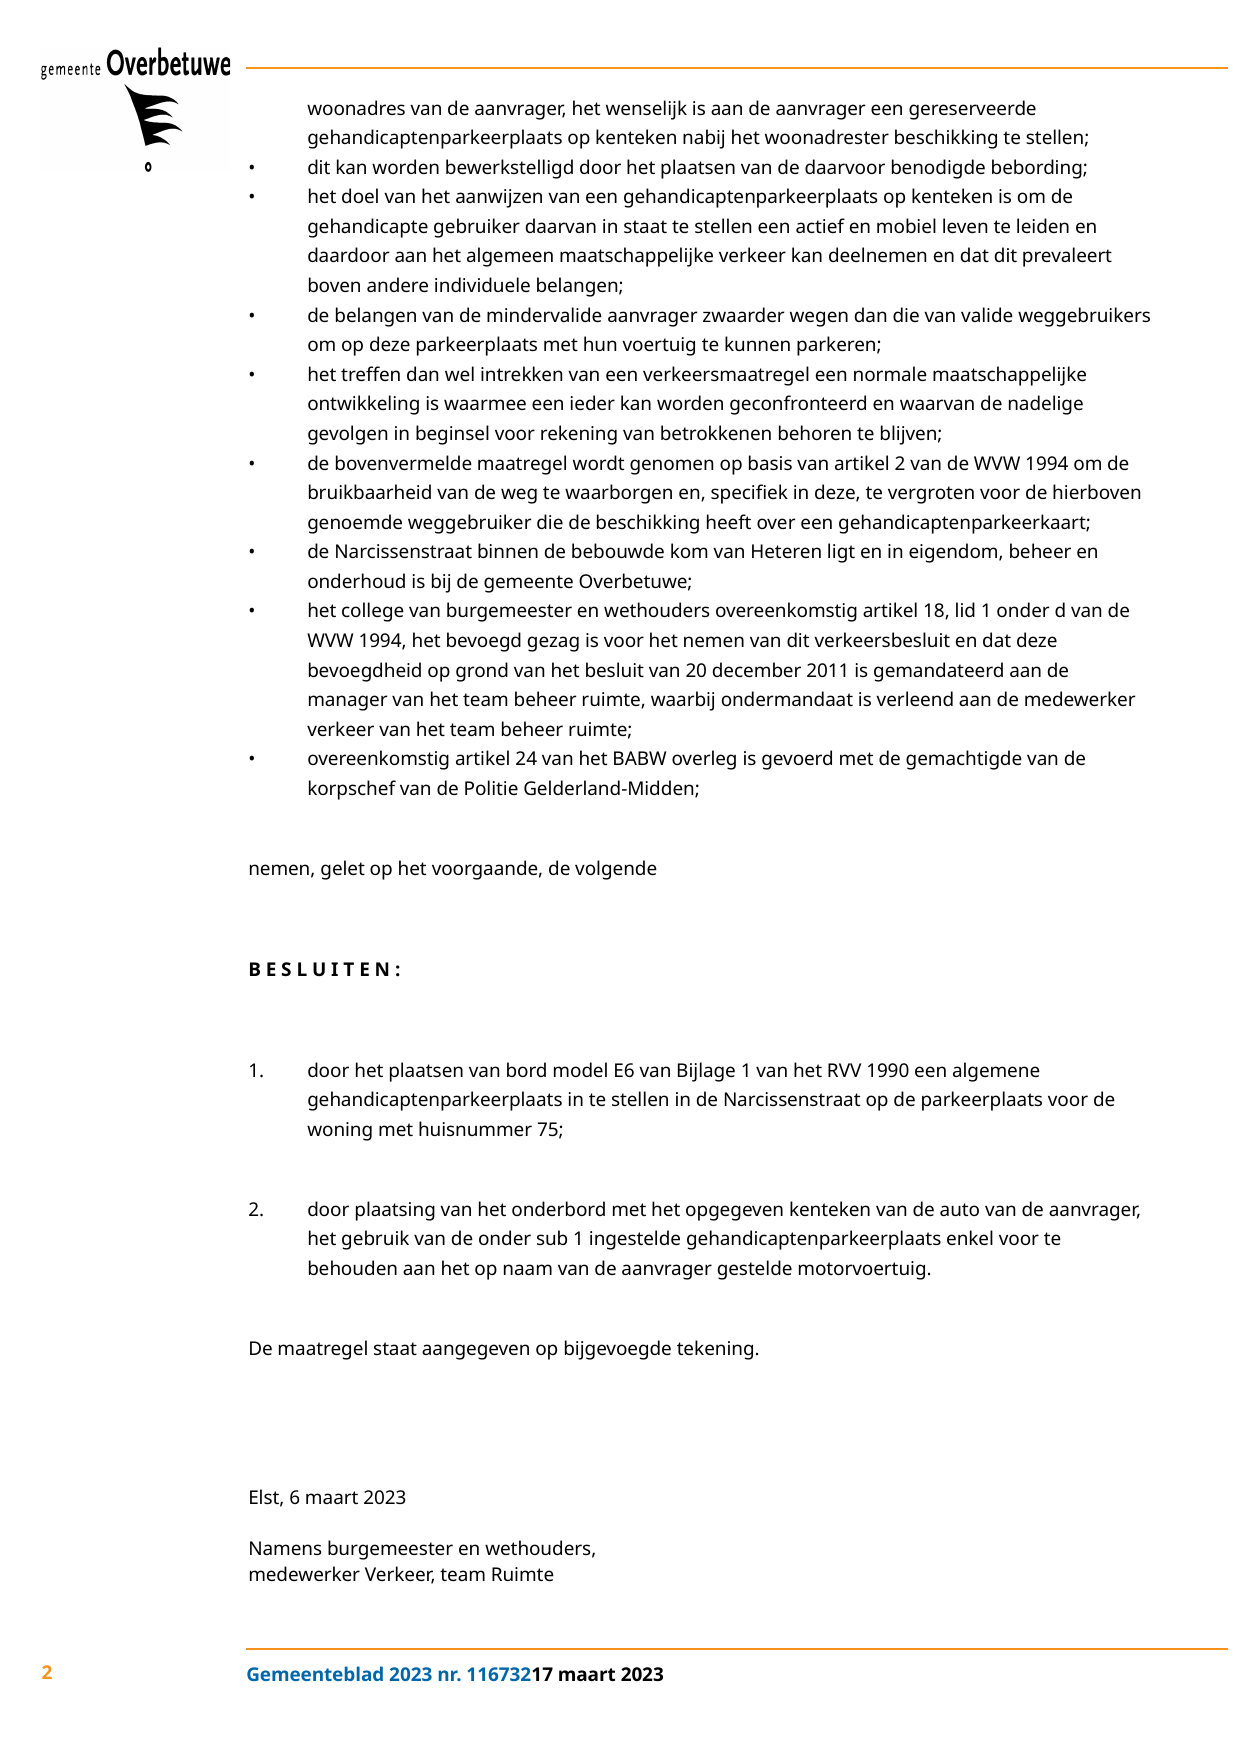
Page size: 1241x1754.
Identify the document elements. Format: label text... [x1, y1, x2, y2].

text B E S L U I T E N : [248, 956, 1152, 982]
picture [41, 47, 231, 172]
list het doel van het aanwijzen van een gehandicaptenparkeerplaats op kenteken is om de gehandicapte gebruiker daarvan in staat te stellen een actief en mobiel leven te leiden en daardoor aan het algemeen maatschappelijke verkeer kan deelnemen en dat dit prevaleert boven andere individuele belangen; [248, 183, 1152, 298]
text Elst, 6 maart 2023 [248, 1484, 1152, 1509]
list dit kan worden bewerkstelligd door het plaatsen van de daarvoor benodigde bebording; [248, 154, 1152, 180]
list door plaatsing van het onderbord met het opgegeven kenteken van de auto van de aanvrager, het gebruik van de onder sub 1 ingestelde gehandicaptenparkeerplaats enkel voor te behouden aan het op naam van de aanvrager gestelde motorvoertuig. [248, 1196, 1152, 1281]
list het treffen dan wel intrekken van een verkeersmaatregel een normale maatschappelijke ontwikkeling is waarmee een ieder kan worden geconfronteerd en waarvan de nadelige gevolgen in beginsel voor rekening van betrokkenen behoren te blijven; [248, 361, 1152, 446]
list de bovenvermelde maatregel wordt genomen op basis van artikel 2 van de WVW 1994 om de bruikbaarheid van de weg te waarborgen en, specifiek in deze, te vergroten voor de hierboven genoemde weggebruiker die de beschikking heeft over een gehandicaptenparkeerkaart; [248, 450, 1152, 535]
list overeenkomstig artikel 24 van het BABW overleg is gevoerd met de gemachtigde van de korpschef van de Politie Gelderland-Midden; [248, 746, 1152, 801]
text nemen, gelet op het voorgaande, de volgende [248, 855, 1152, 881]
list het college van burgemeester en wethouders overeenkomstig artikel 18, lid 1 onder d van de WVW 1994, het bevoegd gezag is voor het nemen van dit verkeersbesluit en dat deze bevoegdheid op grond van het besluit van 20 december 2011 is gemandateerd aan de manager van het team beheer ruimte, waarbij ondermandaat is verleend aan de medewerker verkeer van het team beheer ruimte; [248, 598, 1152, 742]
list woonadres van de aanvrager, het wenselijk is aan de aanvrager een gereserveerde gehandicaptenparkeerplaats op kenteken nabij het woonadrester beschikking te stellen; [248, 95, 1152, 150]
text medewerker Verkeer, team Ruimte [248, 1561, 1152, 1587]
list de Narcissenstraat binnen de bebouwde kom van Heteren ligt en in eigendom, beheer en onderhoud is bij de gemeente Overbetuwe; [248, 538, 1152, 594]
list de belangen van de mindervalide aanvrager zwaarder wegen dan die van valide weggebruikers om op deze parkeerplaats met hun voertuig te kunnen parkeren; [248, 302, 1152, 357]
list door het plaatsen van bord model E6 van Bijlage 1 van het RVV 1990 een algemene gehandicaptenparkeerplaats in te stellen in de Narcissenstraat op de parkeerplaats voor de woning met huisnummer 75; [248, 1057, 1152, 1142]
text Namens burgemeester en wethouders, [248, 1535, 1152, 1561]
text De maatregel staat aangegeven op bijgevoegde tekening. [248, 1335, 1152, 1361]
